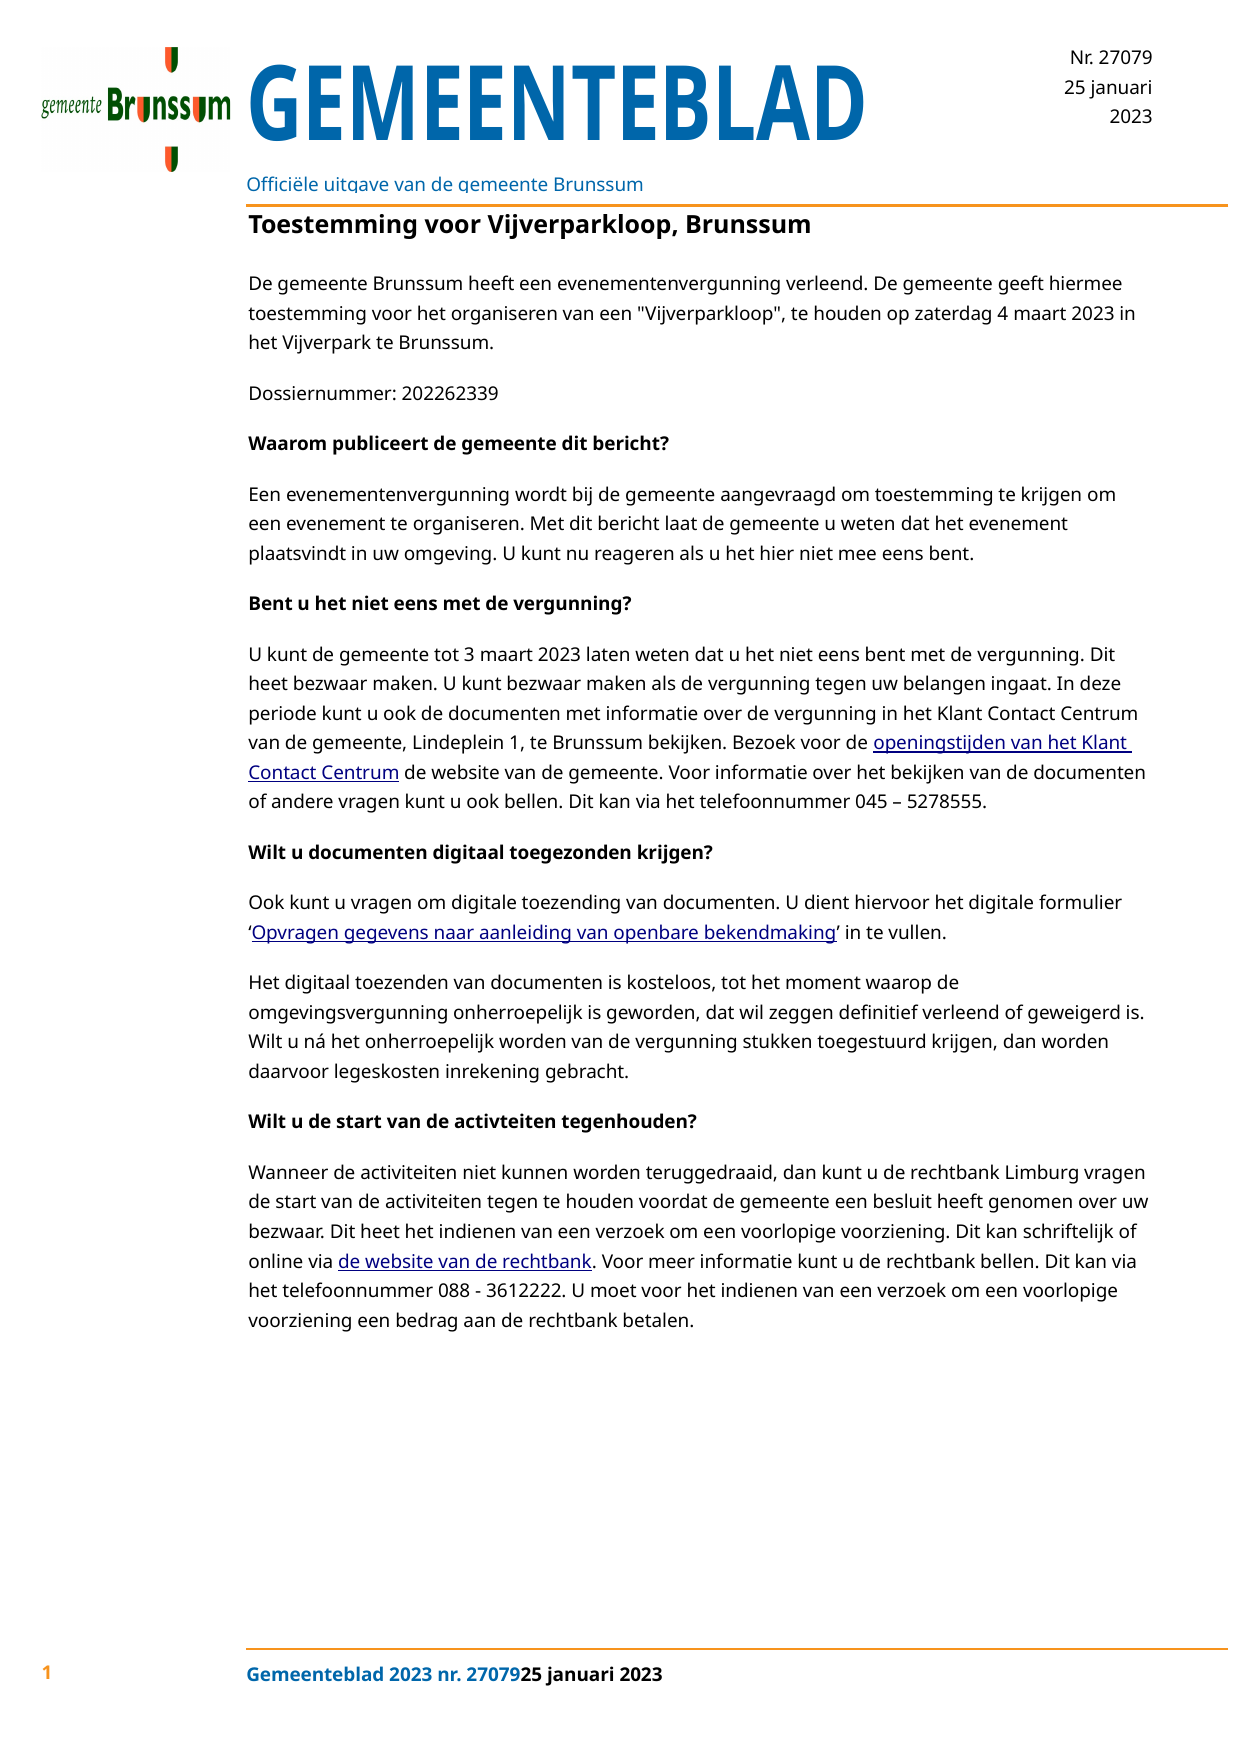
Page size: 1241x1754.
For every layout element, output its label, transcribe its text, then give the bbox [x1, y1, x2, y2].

text De gemeente Brunssum heeft een evenementenvergunning verleend. De gemeente geeft hiermee toestemming voor het organiseren van een "Vijverparkloop", te houden op zaterdag 4 maart 2023 in het Vijverpark te Brunssum. [248, 270, 1152, 355]
text Toestemming voor Vijverparkloop, Brunssum [248, 207, 1152, 241]
text Wilt u documenten digitaal toegezonden krijgen? [248, 839, 1152, 865]
text Dossiernummer: 202262339 [248, 380, 1152, 406]
text Wanneer de activiteiten niet kunnen worden teruggedraaid, dan kunt u de rechtbank Limburg vragen de start van de activiteiten tegen te houden voordat de gemeente een besluit heeft genomen over uw bezwaar. Dit heet het indienen van een verzoek om een voorlopige voorziening. Dit kan schriftelijk of online via de website van de rechtbank. Voor meer informatie kunt u de rechtbank bellen. Dit kan via het telefoonnummer 088 - 3612222. U moet voor het indienen van een verzoek om een voorlopige voorziening een bedrag aan de rechtbank betalen. [248, 1159, 1152, 1333]
picture [41, 47, 231, 172]
text U kunt de gemeente tot 3 maart 2023 laten weten dat u het niet eens bent met de vergunning. Dit heet bezwaar maken. U kunt bezwaar maken als de vergunning tegen uw belangen ingaat. In deze periode kunt u ook de documenten met informatie over de vergunning in het Klant Contact Centrum van de gemeente, Lindeplein 1, te Brunssum bekijken. Bezoek voor de openingstijden van het Klant Contact Centrum de website van de gemeente. Voor informatie over het bekijken van de documenten of andere vragen kunt u ook bellen. Dit kan via het telefoonnummer 045 – 5278555. [248, 641, 1152, 814]
text Bent u het niet eens met de vergunning? [248, 590, 1152, 616]
text Ook kunt u vragen om digitale toezending van documenten. U dient hiervoor het digitale formulier ‘Opvragen gegevens naar aanleiding van openbare bekendmaking’ in te vullen. [248, 889, 1152, 945]
text Wilt u de start van de activteiten tegenhouden? [248, 1109, 1152, 1134]
text Een evenementenvergunning wordt bij de gemeente aangevraagd om toestemming te krijgen om een evenement te organiseren. Met dit bericht laat de gemeente u weten dat het evenement plaatsvindt in uw omgeving. U kunt nu reageren als u het hier niet mee eens bent. [248, 481, 1152, 566]
text Het digitaal toezenden van documenten is kosteloos, tot het moment waarop de omgevingsvergunning onherroepelijk is geworden, dat wil zeggen definitief verleend of geweigerd is. Wilt u ná het onherroepelijk worden van de vergunning stukken toegestuurd krijgen, dan worden daarvoor legeskosten inrekening gebracht. [248, 969, 1152, 1084]
text Waarom publiceert de gemeente dit bericht? [248, 430, 1152, 456]
